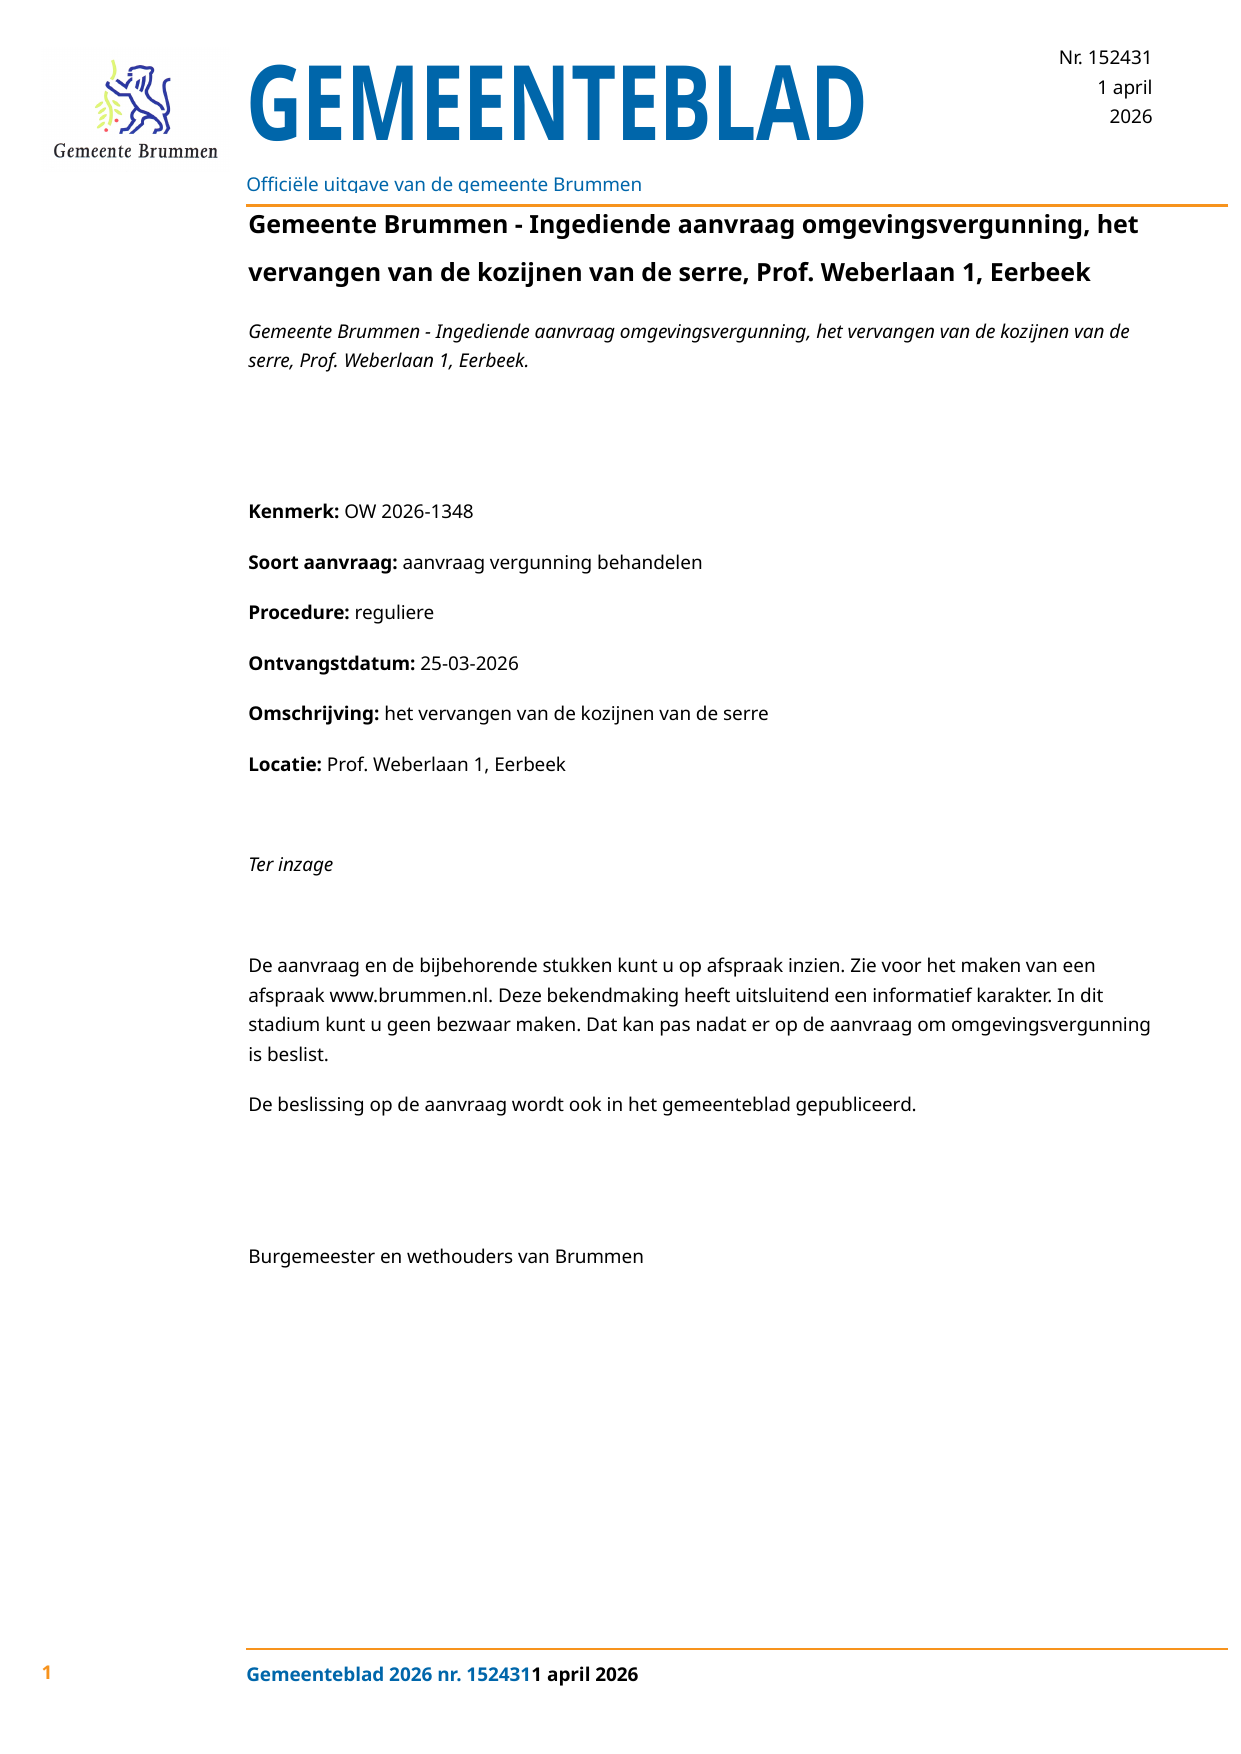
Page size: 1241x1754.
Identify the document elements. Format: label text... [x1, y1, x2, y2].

text Ter inzage [248, 852, 1152, 877]
picture [41, 47, 231, 172]
text De beslissing op de aanvraag wordt ook in het gemeenteblad gepubliceerd. [248, 1092, 1152, 1117]
text Gemeente Brummen - Ingediende aanvraag omgevingsvergunning, het vervangen van de kozijnen van de serre, Prof. Weberlaan 1, Eerbeek. [248, 318, 1152, 373]
text Kenmerk: OW 2026-1348 [248, 499, 1152, 524]
text Procedure: reguliere [248, 599, 1152, 625]
text De aanvraag en de bijbehorende stukken kunt u op afspraak inzien. Zie voor het maken van een afspraak www.brummen.nl. Deze bekendmaking heeft uitsluitend een informatief karakter. In dit stadium kunt u geen bezwaar maken. Dat kan pas nadat er op de aanvraag om omgevingsvergunning is beslist. [248, 952, 1152, 1067]
text Soort aanvraag: aanvraag vergunning behandelen [248, 549, 1152, 575]
text Burgemeester en wethouders van Brummen [248, 1243, 1152, 1269]
text Locatie: Prof. Weberlaan 1, Eerbeek [248, 751, 1152, 777]
text Gemeente Brummen - Ingediende aanvraag omgevingsvergunning, het vervangen van de kozijnen van de serre, Prof. Weberlaan 1, Eerbeek [248, 207, 1152, 288]
text Omschrijving: het vervangen van de kozijnen van de serre [248, 700, 1152, 726]
text Ontvangstdatum: 25-03-2026 [248, 650, 1152, 676]
